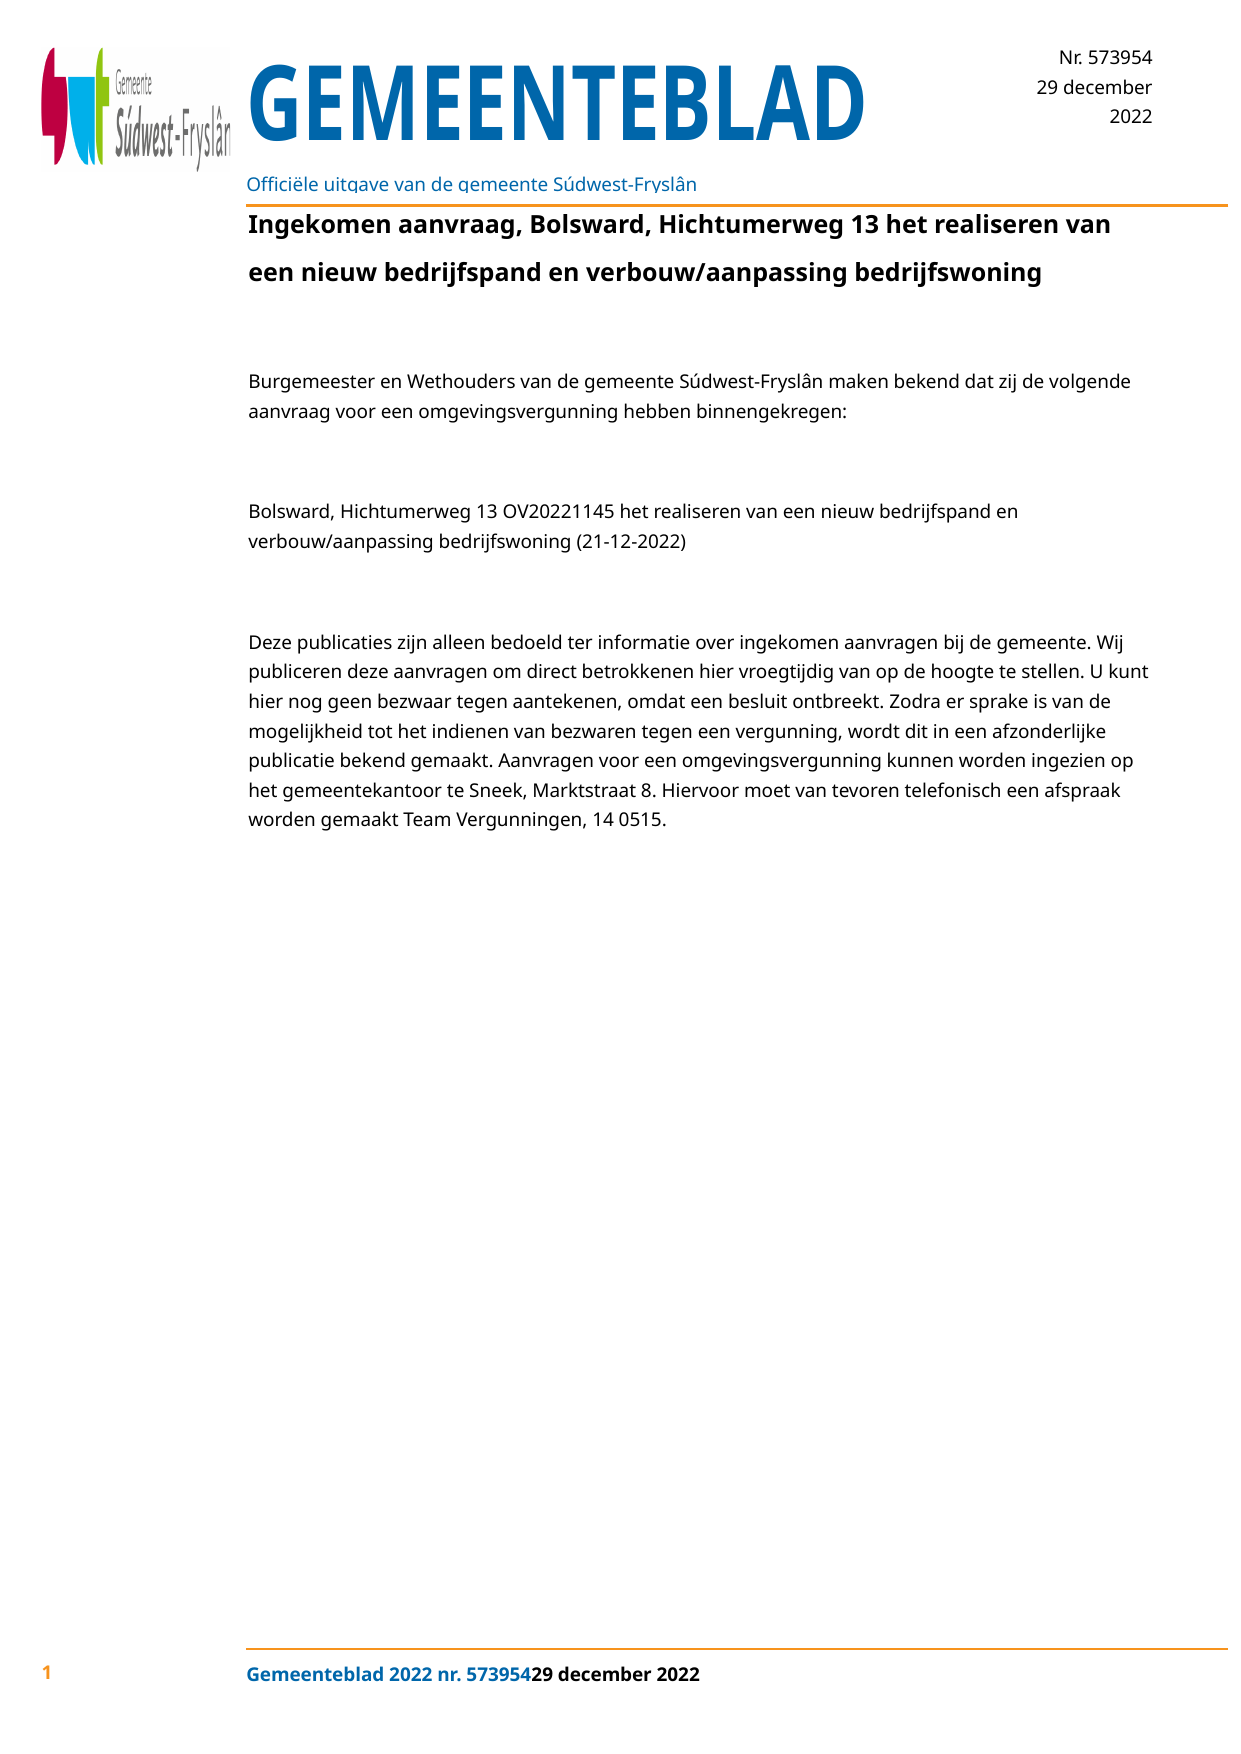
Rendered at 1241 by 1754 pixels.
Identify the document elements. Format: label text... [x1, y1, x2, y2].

text Bolsward, Hichtumerweg 13 OV20221145 het realiseren van een nieuw bedrijfspand en verbouw/aanpassing bedrijfswoning (21-12-2022) [248, 499, 1152, 554]
text Burgemeester en Wethouders van de gemeente Súdwest-Fryslân maken bekend dat zij de volgende aanvraag voor een omgevingsvergunning hebben binnengekregen: [248, 368, 1152, 424]
picture [41, 47, 231, 172]
text Deze publicaties zijn alleen bedoeld ter informatie over ingekomen aanvragen bij de gemeente. Wij publiceren deze aanvragen om direct betrokkenen hier vroegtijdig van op de hoogte te stellen. U kunt hier nog geen bezwaar tegen aantekenen, omdat een besluit ontbreekt. Zodra er sprake is van de mogelijkheid tot het indienen van bezwaren tegen een vergunning, wordt dit in een afzonderlijke publicatie bekend gemaakt. Aanvragen voor een omgevingsvergunning kunnen worden ingezien op het gemeentekantoor te Sneek, Marktstraat 8. Hiervoor moet van tevoren telefonisch een afspraak worden gemaakt Team Vergunningen, 14 0515. [248, 629, 1152, 832]
text Ingekomen aanvraag, Bolsward, Hichtumerweg 13 het realiseren van een nieuw bedrijfspand en verbouw/aanpassing bedrijfswoning [248, 207, 1152, 288]
